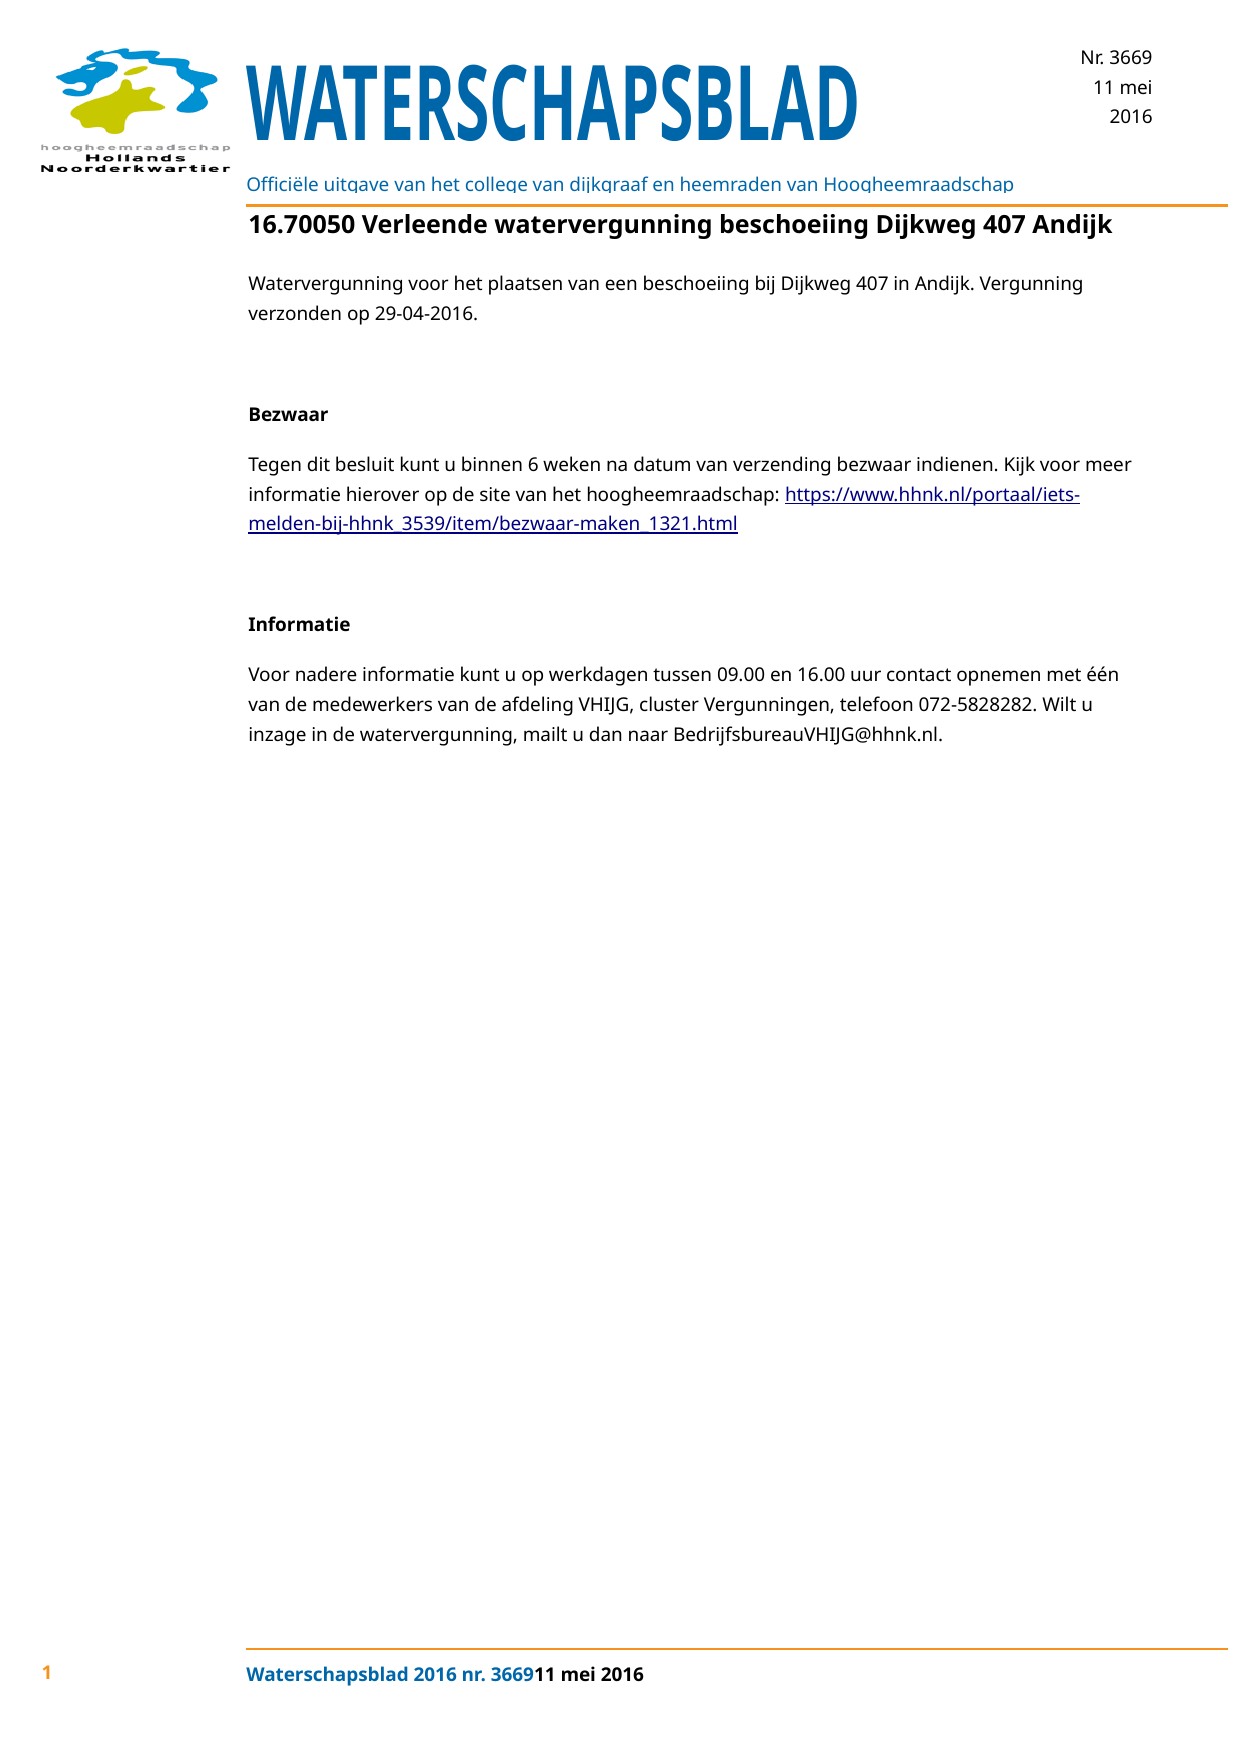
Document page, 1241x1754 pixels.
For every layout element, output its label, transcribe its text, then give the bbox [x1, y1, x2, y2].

text Voor nadere informatie kunt u op werkdagen tussen 09.00 en 16.00 uur contact opnemen met één van de medewerkers van de afdeling VHIJG, cluster Vergunningen, telefoon 072-5828282. Wilt u inzage in de watervergunning, mailt u dan naar BedrijfsbureauVHIJG@hhnk.nl. [248, 662, 1152, 746]
text Informatie [248, 611, 1152, 637]
text Bezwaar [248, 401, 1152, 426]
text 16.70050 Verleende watervergunning beschoeiing Dijkweg 407 Andijk [248, 207, 1152, 241]
text Watervergunning voor het plaatsen van een beschoeiing bij Dijkweg 407 in Andijk. Vergunning verzonden op 29-04-2016. [248, 270, 1152, 326]
text Tegen dit besluit kunt u binnen 6 weken na datum van verzending bezwaar indienen. Kijk voor meer informatie hierover op de site van het hoogheemraadschap: https://www.hhnk.nl/portaal/iets-melden-bij-hhnk_3539/item/bezwaar-maken_1321.html [248, 451, 1152, 536]
picture [41, 47, 231, 172]
